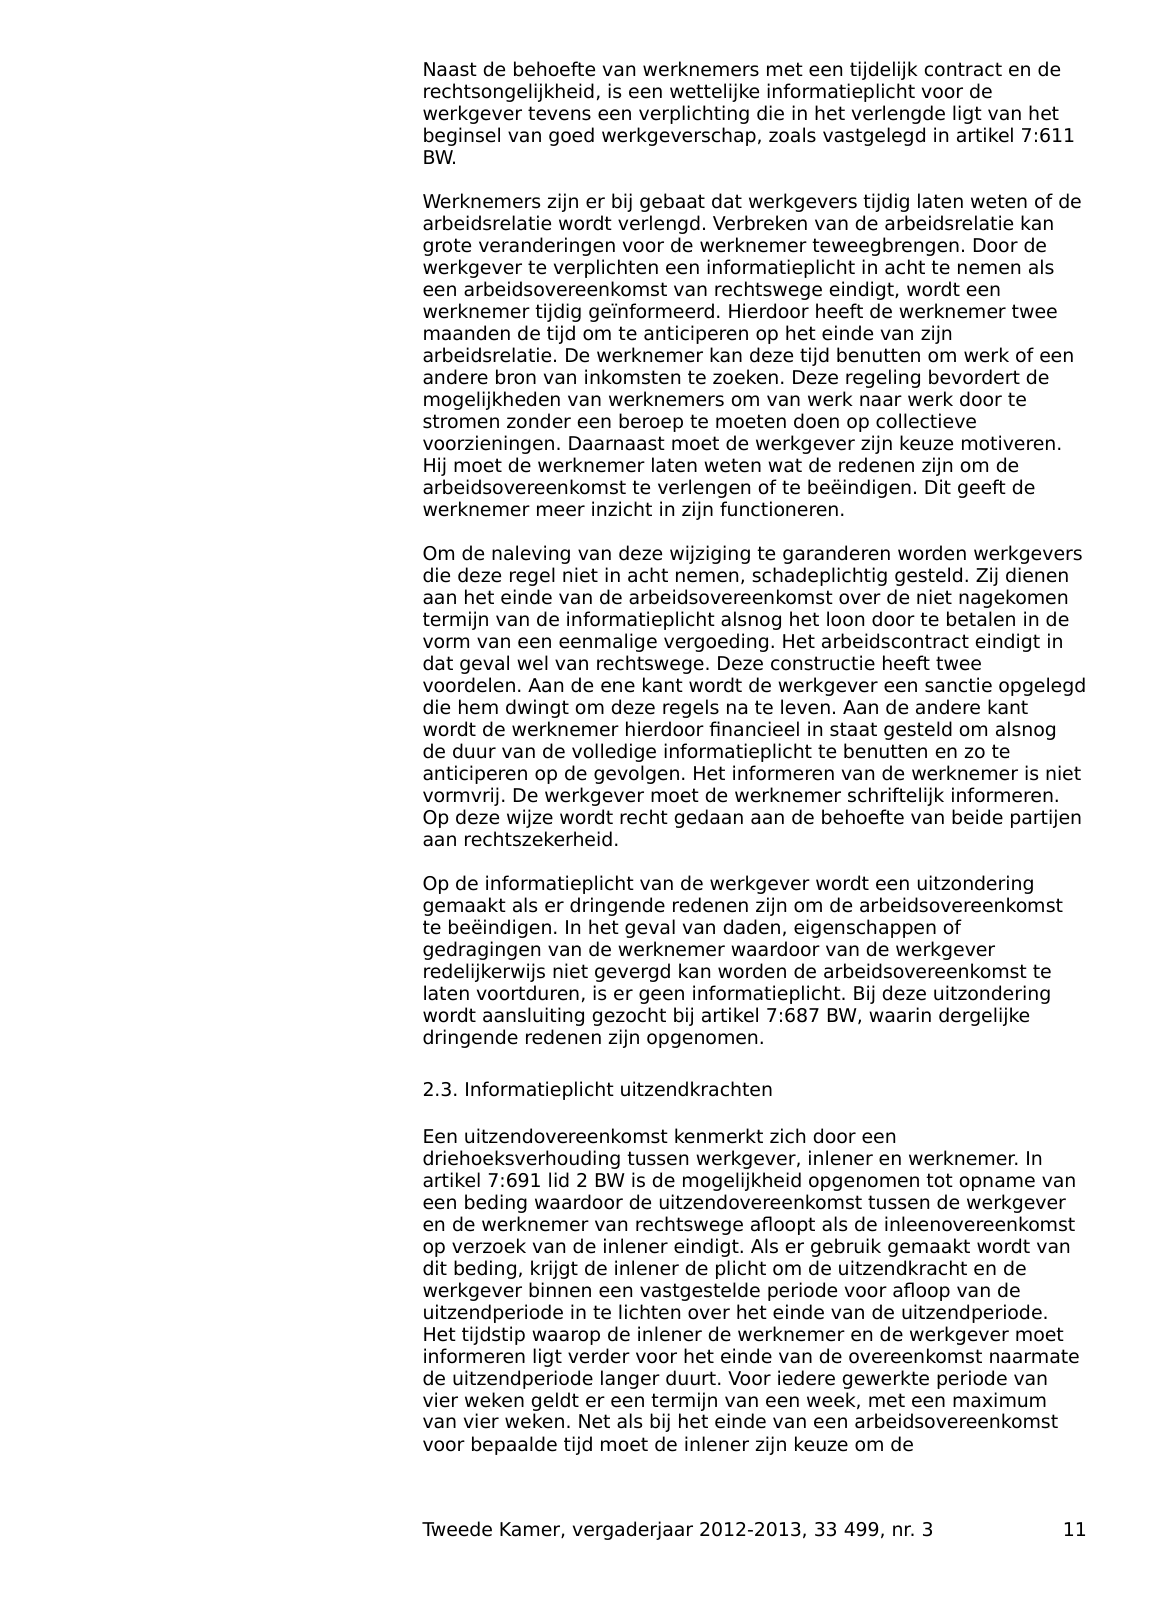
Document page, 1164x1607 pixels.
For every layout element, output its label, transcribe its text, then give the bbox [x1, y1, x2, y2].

subtitle 2.3. Informatieplicht uitzendkrachten [422, 1079, 1087, 1101]
text Om de naleving van deze wijziging te garanderen worden werkgevers die deze regel niet in acht nemen, schadeplichtig gesteld. Zij dienen aan het einde van de arbeidsovereenkomst over de niet nagekomen termijn van de informatieplicht alsnog het loon door te betalen in de vorm van een eenmalige vergoeding. Het arbeidscontract eindigt in dat geval wel van rechtswege. Deze constructie heeft twee voordelen. Aan de ene kant wordt de werkgever een sanctie opgelegd die hem dwingt om deze regels na te leven. Aan de andere kant wordt de werknemer hierdoor financieel in staat gesteld om alsnog de duur van de volledige informatieplicht te benutten en zo te anticiperen op de gevolgen. Het informeren van de werknemer is niet vormvrij. De werkgever moet de werknemer schriftelijk informeren. Op deze wijze wordt recht gedaan aan de behoefte van beide partijen aan rechtszekerheid. [422, 543, 1087, 851]
text Een uitzendovereenkomst kenmerkt zich door een driehoeksverhouding tussen werkgever, inlener en werknemer. In artikel 7:691 lid 2 BW is de mogelijkheid opgenomen tot opname van een beding waardoor de uitzendovereenkomst tussen de werkgever en de werknemer van rechtswege afloopt als de inleenovereenkomst op verzoek van de inlener eindigt. Als er gebruik gemaakt wordt van dit beding, krijgt de inlener de plicht om de uitzendkracht en de werkgever binnen een vastgestelde periode voor afloop van de uitzendperiode in te lichten over het einde van de uitzendperiode. Het tijdstip waarop de inlener de werknemer en de werkgever moet informeren ligt verder voor het einde van de overeenkomst naarmate de uitzendperiode langer duurt. Voor iedere gewerkte periode van vier weken geldt er een termijn van een week, met een maximum van vier weken. Net als bij het einde van een arbeidsovereenkomst voor bepaalde tijd moet de inlener zijn keuze om de [422, 1126, 1087, 1455]
text Op de informatieplicht van de werkgever wordt een uitzondering gemaakt als er dringende redenen zijn om de arbeidsovereenkomst te beëindigen. In het geval van daden, eigenschappen of gedragingen van de werknemer waardoor van de werkgever redelijkerwijs niet gevergd kan worden de arbeidsovereenkomst te laten voortduren, is er geen informatieplicht. Bij deze uitzondering wordt aansluiting gezocht bij artikel 7:687 BW, waarin dergelijke dringende redenen zijn opgenomen. [422, 873, 1087, 1049]
text Naast de behoefte van werknemers met een tijdelijk contract en de rechtsongelijkheid, is een wettelijke informatieplicht voor de werkgever tevens een verplichting die in het verlengde ligt van het beginsel van goed werkgeverschap, zoals vastgelegd in artikel 7:611 BW. [422, 59, 1087, 169]
text Werknemers zijn er bij gebaat dat werkgevers tijdig laten weten of de arbeidsrelatie wordt verlengd. Verbreken van de arbeidsrelatie kan grote veranderingen voor de werknemer teweegbrengen. Door de werkgever te verplichten een informatieplicht in acht te nemen als een arbeidsovereenkomst van rechtswege eindigt, wordt een werknemer tijdig geïnformeerd. Hierdoor heeft de werknemer twee maanden de tijd om te anticiperen op het einde van zijn arbeidsrelatie. De werknemer kan deze tijd benutten om werk of een andere bron van inkomsten te zoeken. Deze regeling bevordert de mogelijkheden van werknemers om van werk naar werk door te stromen zonder een beroep te moeten doen op collectieve voorzieningen. Daarnaast moet de werkgever zijn keuze motiveren. Hij moet de werknemer laten weten wat de redenen zijn om de arbeidsovereenkomst te verlengen of te beëindigen. Dit geeft de werknemer meer inzicht in zijn functioneren. [422, 191, 1087, 521]
